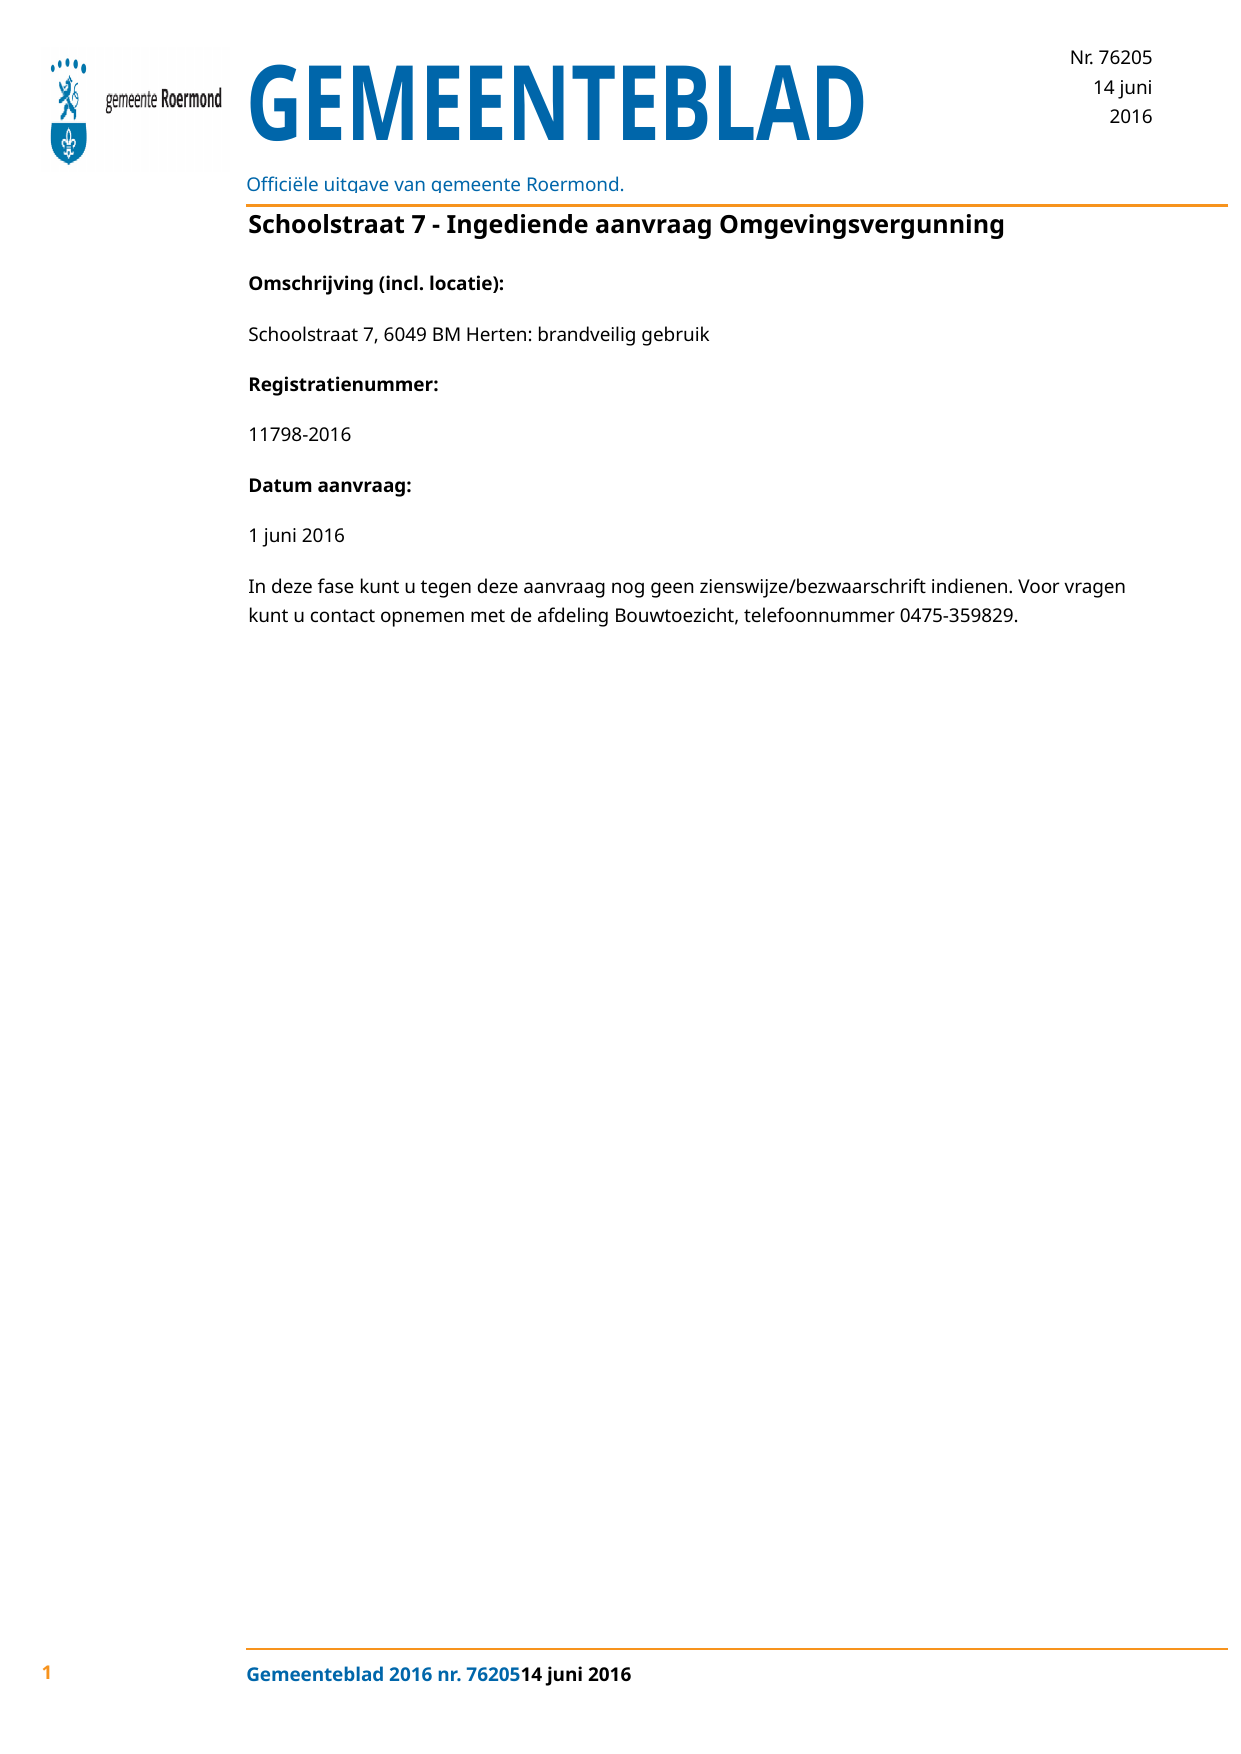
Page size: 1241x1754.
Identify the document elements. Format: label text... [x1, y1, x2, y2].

text Schoolstraat 7, 6049 BM Herten: brandveilig gebruik [248, 321, 1152, 346]
text Omschrijving (incl. locatie): [248, 270, 1152, 296]
text In deze fase kunt u tegen deze aanvraag nog geen zienswijze/bezwaarschrift indienen. Voor vragen kunt u contact opnemen met de afdeling Bouwtoezicht, telefoonnummer 0475-359829. [248, 573, 1152, 628]
picture [41, 47, 231, 172]
text Datum aanvraag: [248, 472, 1152, 498]
text 11798-2016 [248, 422, 1152, 447]
text 1 juni 2016 [248, 522, 1152, 548]
text Registratienummer: [248, 371, 1152, 397]
text Schoolstraat 7 - Ingediende aanvraag Omgevingsvergunning [248, 207, 1152, 241]
